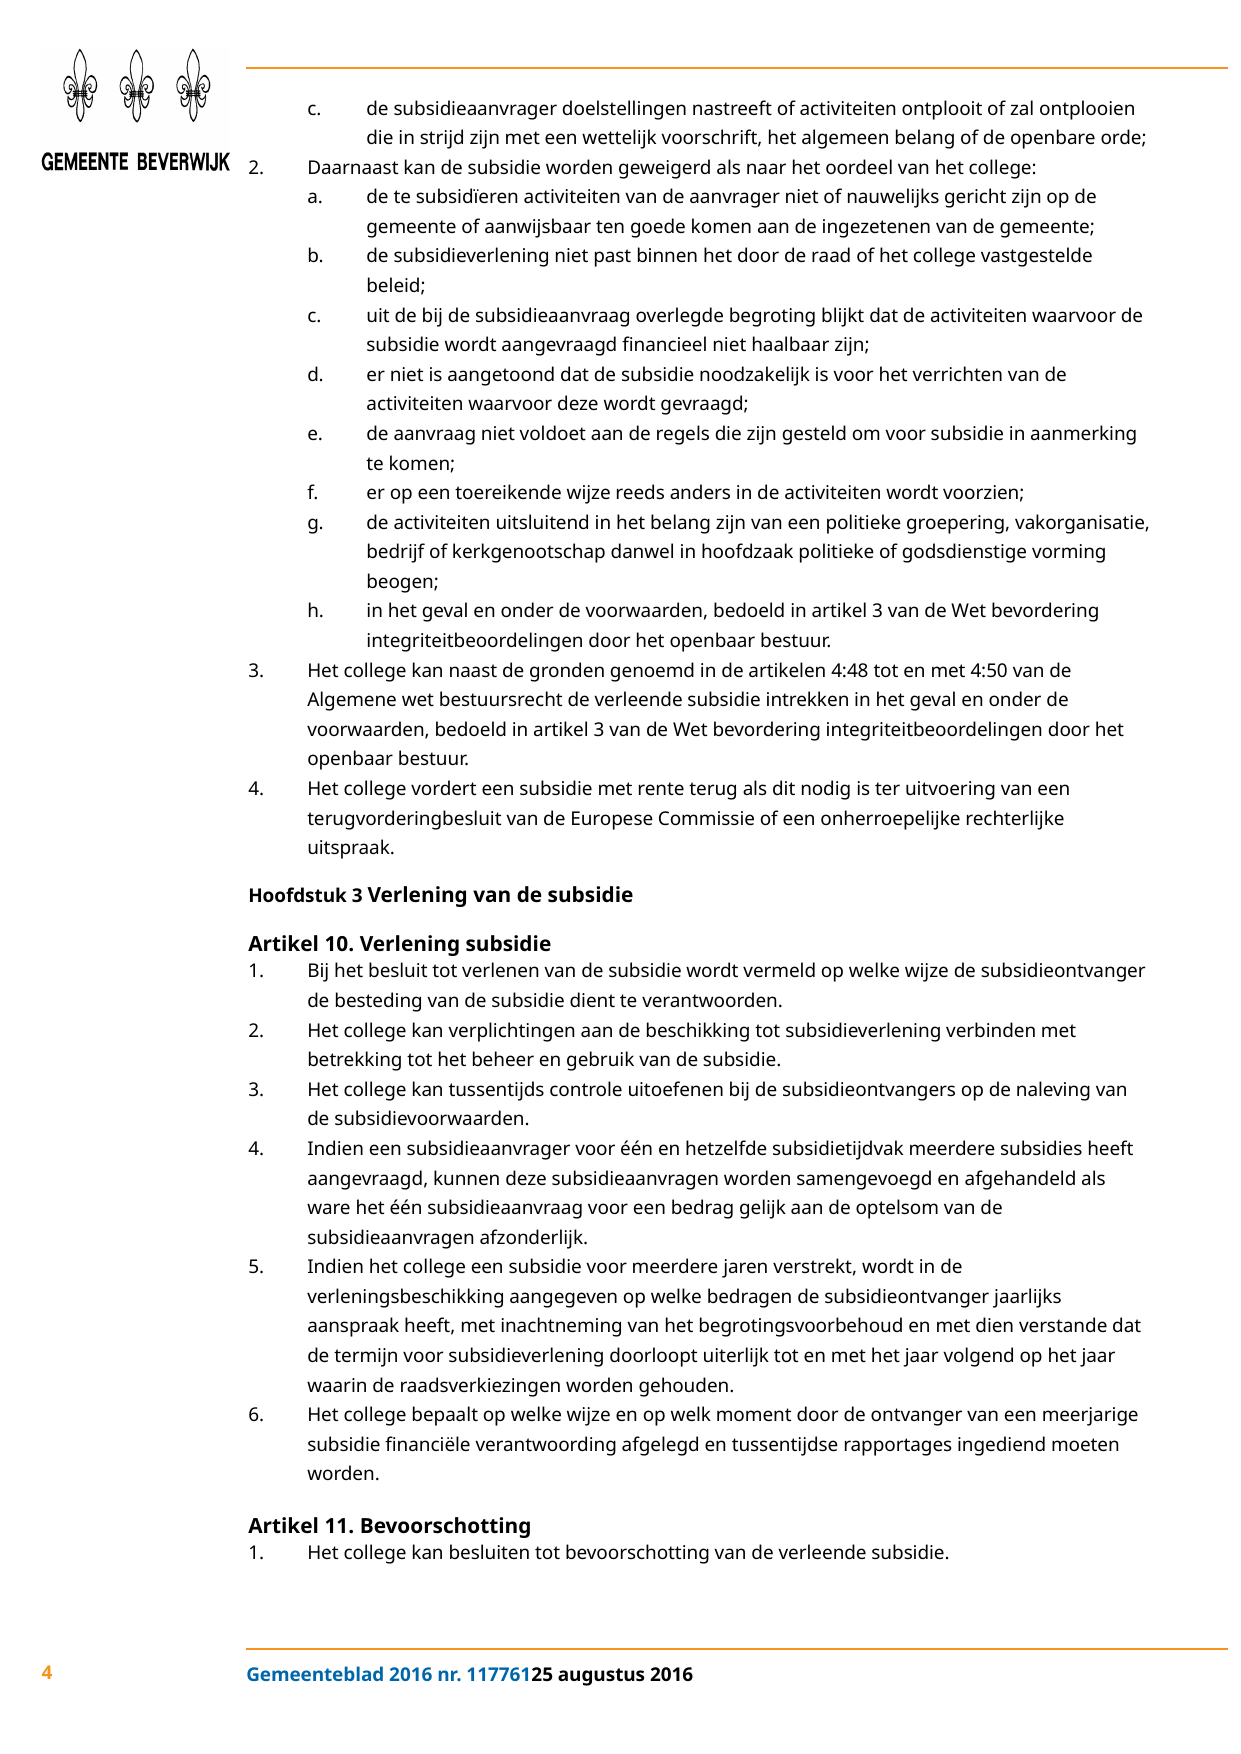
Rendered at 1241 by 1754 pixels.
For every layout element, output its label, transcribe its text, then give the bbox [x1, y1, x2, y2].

list de subsidieverlening niet past binnen het door de raad of het college vastgestelde beleid; [307, 243, 1152, 298]
text Artikel 10. Verlening subsidie [248, 929, 1152, 958]
list uit de bij de subsidieaanvraag overlegde begroting blijkt dat de activiteiten waarvoor de subsidie wordt aangevraagd financieel niet haalbaar zijn; [307, 302, 1152, 357]
list Indien het college een subsidie voor meerdere jaren verstrekt, wordt in de verleningsbeschikking aangegeven op welke bedragen de subsidieontvanger jaarlijks aanspraak heeft, met inachtneming van het begrotingsvoorbehoud en met dien verstande dat de termijn voor subsidieverlening doorloopt uiterlijk tot en met het jaar volgend op het jaar waarin de raadsverkiezingen worden gehouden. [248, 1253, 1152, 1398]
list Het college kan verplichtingen aan de beschikking tot subsidieverlening verbinden met betrekking tot het beheer en gebruik van de subsidie. [248, 1017, 1152, 1072]
list Indien een subsidieaanvrager voor één en hetzelfde subsidietijdvak meerdere subsidies heeft aangevraagd, kunnen deze subsidieaanvragen worden samengevoegd en afgehandeld als ware het één subsidieaanvraag voor een bedrag gelijk aan de optelsom van de subsidieaanvragen afzonderlijk. [248, 1135, 1152, 1250]
list de subsidieaanvrager doelstellingen nastreeft of activiteiten ontplooit of zal ontplooien die in strijd zijn met een wettelijk voorschrift, het algemeen belang of de openbare orde; [307, 95, 1152, 150]
list de activiteiten uitsluitend in het belang zijn van een politieke groepering, vakorganisatie, bedrijf of kerkgenootschap danwel in hoofdzaak politieke of godsdienstige vorming beogen; [307, 509, 1152, 594]
list Daarnaast kan de subsidie worden geweigerd als naar het oordeel van het college: [248, 154, 1152, 180]
list de aanvraag niet voldoet aan de regels die zijn gesteld om voor subsidie in aanmerking te komen; [307, 420, 1152, 476]
list Het college kan besluiten tot bevoorschotting van de verleende subsidie. [248, 1539, 1152, 1565]
list in het geval en onder de voorwaarden, bedoeld in artikel 3 van de Wet bevordering integriteitbeoordelingen door het openbaar bestuur. [307, 598, 1152, 653]
list Het college bepaalt op welke wijze en op welk moment door de ontvanger van een meerjarige subsidie financiële verantwoording afgelegd en tussentijdse rapportages ingediend moeten worden. [248, 1401, 1152, 1486]
text Hoofdstuk 3 Verlening van de subsidie [248, 880, 1152, 908]
picture [41, 47, 231, 172]
list Het college kan naast de gronden genoemd in de artikelen 4:48 tot en met 4:50 van de Algemene wet bestuursrecht de verleende subsidie intrekken in het geval en onder de voorwaarden, bedoeld in artikel 3 van de Wet bevordering integriteitbeoordelingen door het openbaar bestuur. [248, 657, 1152, 771]
list er op een toereikende wijze reeds anders in de activiteiten wordt voorzien; [307, 479, 1152, 505]
list Bij het besluit tot verlenen van de subsidie wordt vermeld op welke wijze de subsidieontvanger de besteding van de subsidie dient te verantwoorden. [248, 958, 1152, 1013]
list Het college vordert een subsidie met rente terug als dit nodig is ter uitvoering van een terugvorderingbesluit van de Europese Commissie of een onherroepelijke rechterlijke uitspraak. [248, 775, 1152, 860]
text Artikel 11. Bevoorschotting [248, 1511, 1152, 1539]
list de te subsidïeren activiteiten van de aanvrager niet of nauwelijks gericht zijn op de gemeente of aanwijsbaar ten goede komen aan de ingezetenen van de gemeente; [307, 183, 1152, 239]
list Het college kan tussentijds controle uitoefenen bij de subsidieontvangers op de naleving van de subsidievoorwaarden. [248, 1076, 1152, 1131]
list er niet is aangetoond dat de subsidie noodzakelijk is voor het verrichten van de activiteiten waarvoor deze wordt gevraagd; [307, 361, 1152, 416]
